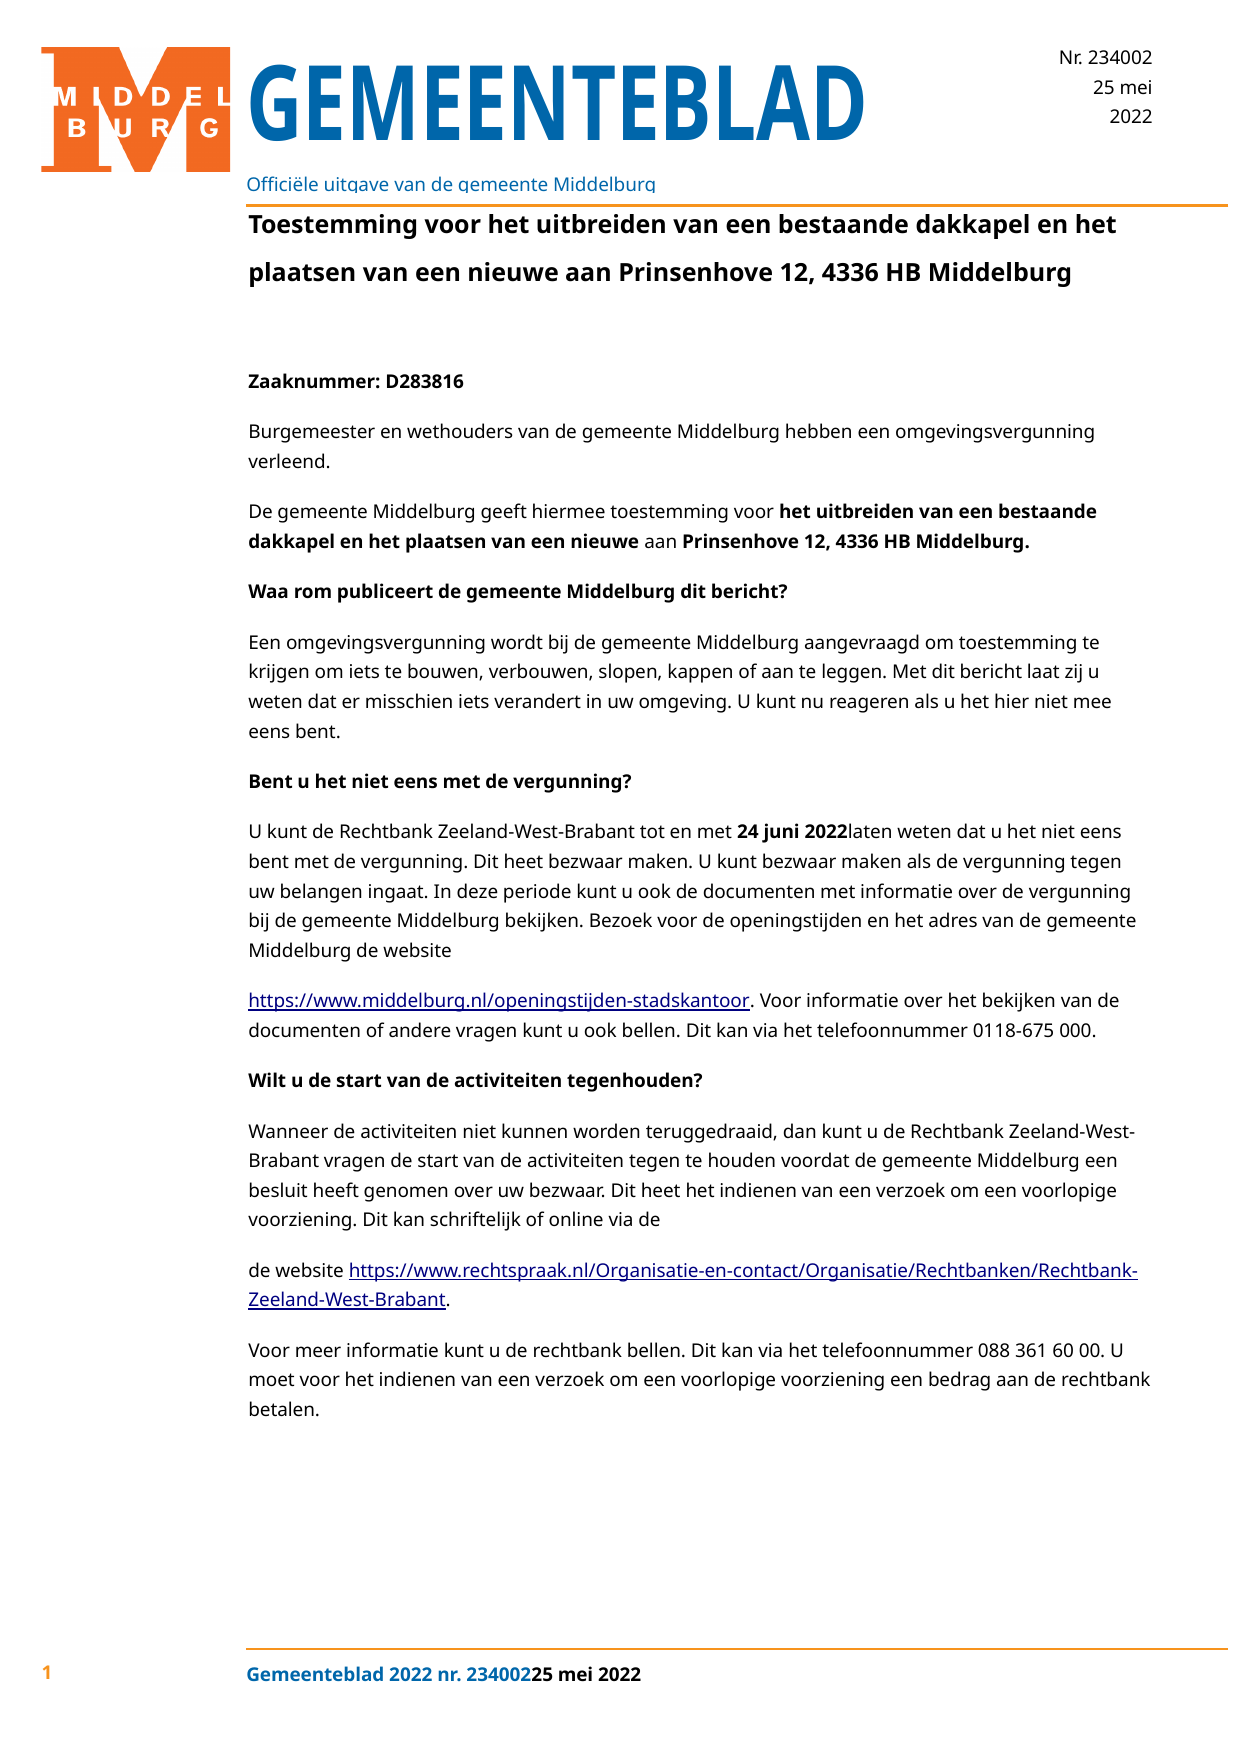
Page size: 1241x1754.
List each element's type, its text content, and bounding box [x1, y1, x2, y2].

text Wilt u de start van de activiteiten tegenhouden? [248, 1067, 1152, 1093]
text Burgemeester en wethouders van de gemeente Middelburg hebben een omgevingsvergunning verleend. [248, 419, 1152, 474]
text https://www.middelburg.nl/openingstijden-stadskantoor. Voor informatie over het bekijken van de documenten of andere vragen kunt u ook bellen. Dit kan via het telefoonnummer 0118-675 000. [248, 987, 1152, 1043]
text Waa rom publiceert de gemeente Middelburg dit bericht? [248, 579, 1152, 604]
text Wanneer de activiteiten niet kunnen worden teruggedraaid, dan kunt u de Rechtbank Zeeland-West-Brabant vragen de start van de activiteiten tegen te houden voordat de gemeente Middelburg een besluit heeft genomen over uw bezwaar. Dit heet het indienen van een verzoek om een voorlopige voorziening. Dit kan schriftelijk of online via de [248, 1118, 1152, 1232]
picture [41, 47, 231, 172]
text De gemeente Middelburg geeft hiermee toestemming voor het uitbreiden van een bestaande dakkapel en het plaatsen van een nieuwe aan Prinsenhove 12, 4336 HB Middelburg. [248, 499, 1152, 554]
text Een omgevingsvergunning wordt bij de gemeente Middelburg aangevraagd om toestemming te krijgen om iets te bouwen, verbouwen, slopen, kappen of aan te leggen. Met dit bericht laat zij u weten dat er misschien iets verandert in uw omgeving. U kunt nu reageren als u het hier niet mee eens bent. [248, 629, 1152, 744]
text Toestemming voor het uitbreiden van een bestaande dakkapel en het plaatsen van een nieuwe aan Prinsenhove 12, 4336 HB Middelburg [248, 207, 1152, 288]
text de website https://www.rechtspraak.nl/Organisatie-en-contact/Organisatie/Rechtbanken/Rechtbank-Zeeland-West-Brabant. [248, 1257, 1152, 1312]
text Bent u het niet eens met de vergunning? [248, 768, 1152, 794]
text Voor meer informatie kunt u de rechtbank bellen. Dit kan via het telefoonnummer 088 361 60 00. U moet voor het indienen van een verzoek om een voorlopige voorziening een bedrag aan de rechtbank betalen. [248, 1337, 1152, 1422]
text U kunt de Rechtbank Zeeland-West-Brabant tot en met 24 juni 2022laten weten dat u het niet eens bent met de vergunning. Dit heet bezwaar maken. U kunt bezwaar maken als de vergunning tegen uw belangen ingaat. In deze periode kunt u ook de documenten met informatie over de vergunning bij de gemeente Middelburg bekijken. Bezoek voor de openingstijden en het adres van de gemeente Middelburg de website [248, 819, 1152, 963]
text Zaaknummer: D283816 [248, 368, 1152, 394]
